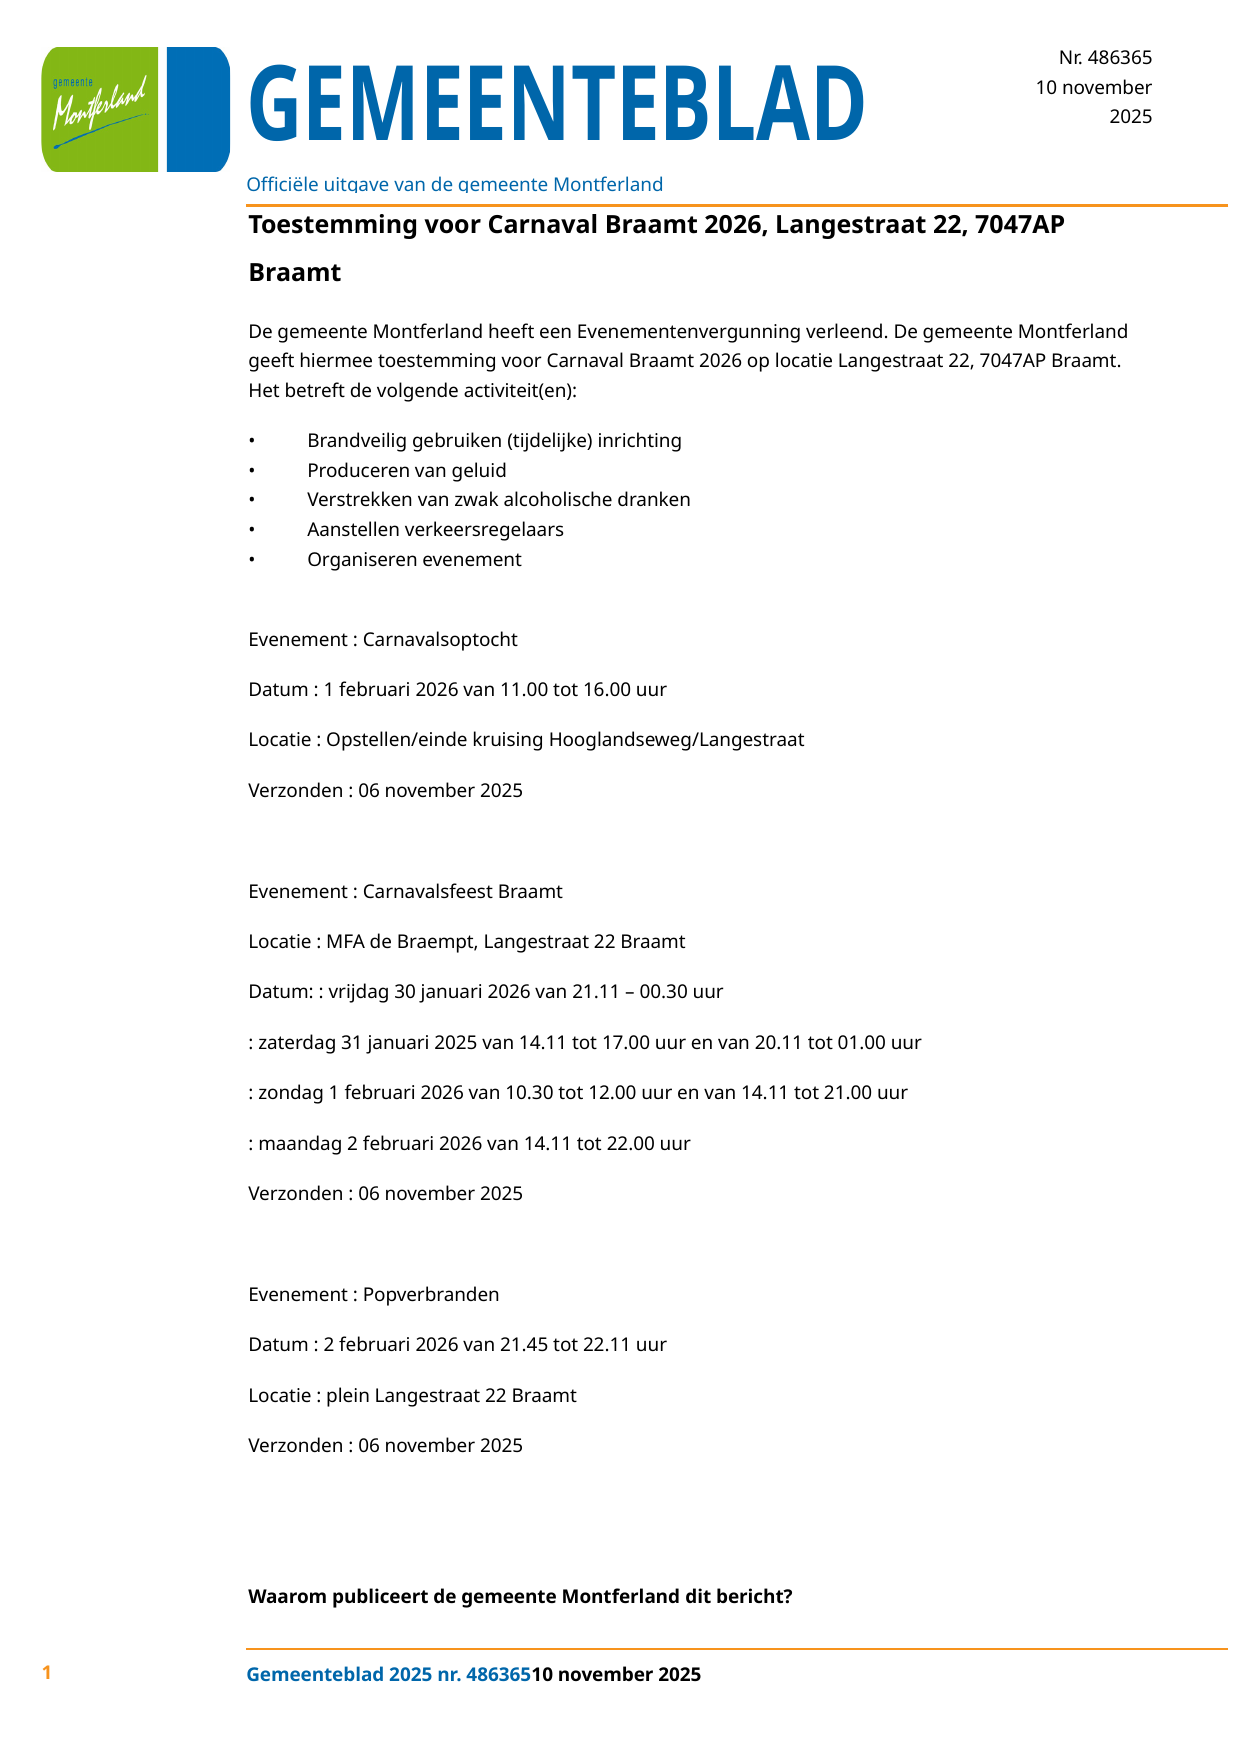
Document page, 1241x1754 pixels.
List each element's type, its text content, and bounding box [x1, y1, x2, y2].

text Verzonden : 06 november 2025 [248, 777, 1152, 803]
text Evenement : Carnavalsoptocht [248, 626, 1152, 652]
list Aanstellen verkeersregelaars [248, 516, 1152, 542]
list Organiseren evenement [248, 546, 1152, 572]
text Evenement : Popverbranden [248, 1281, 1152, 1307]
text Datum : 1 februari 2026 van 11.00 tot 16.00 uur [248, 676, 1152, 702]
text De gemeente Montferland heeft een Evenementenvergunning verleend. De gemeente Montferland geeft hiermee toestemming voor Carnaval Braamt 2026 op locatie Langestraat 22, 7047AP Braamt. Het betreft de volgende activiteit(en): [248, 318, 1152, 403]
list Verstrekken van zwak alcoholische dranken [248, 487, 1152, 512]
text Verzonden : 06 november 2025 [248, 1432, 1152, 1458]
text : zondag 1 februari 2026 van 10.30 tot 12.00 uur en van 14.11 tot 21.00 uur [248, 1079, 1152, 1105]
text : zaterdag 31 januari 2025 van 14.11 tot 17.00 uur en van 20.11 tot 01.00 uur [248, 1029, 1152, 1055]
text Datum: : vrijdag 30 januari 2026 van 21.11 – 00.30 uur [248, 979, 1152, 1004]
text Waarom publiceert de gemeente Montferland dit bericht? [248, 1584, 1152, 1609]
text Datum : 2 februari 2026 van 21.45 tot 22.11 uur [248, 1332, 1152, 1357]
text Toestemming voor Carnaval Braamt 2026, Langestraat 22, 7047AP Braamt [248, 207, 1152, 288]
text Locatie : plein Langestraat 22 Braamt [248, 1382, 1152, 1408]
picture [41, 47, 231, 172]
text Verzonden : 06 november 2025 [248, 1180, 1152, 1206]
text : maandag 2 februari 2026 van 14.11 tot 22.00 uur [248, 1130, 1152, 1156]
list Brandveilig gebruiken (tijdelijke) inrichting [248, 427, 1152, 453]
text Evenement : Carnavalsfeest Braamt [248, 878, 1152, 904]
text Locatie : MFA de Braempt, Langestraat 22 Braamt [248, 928, 1152, 954]
text Locatie : Opstellen/einde kruising Hooglandseweg/Langestraat [248, 727, 1152, 752]
list Produceren van geluid [248, 457, 1152, 483]
